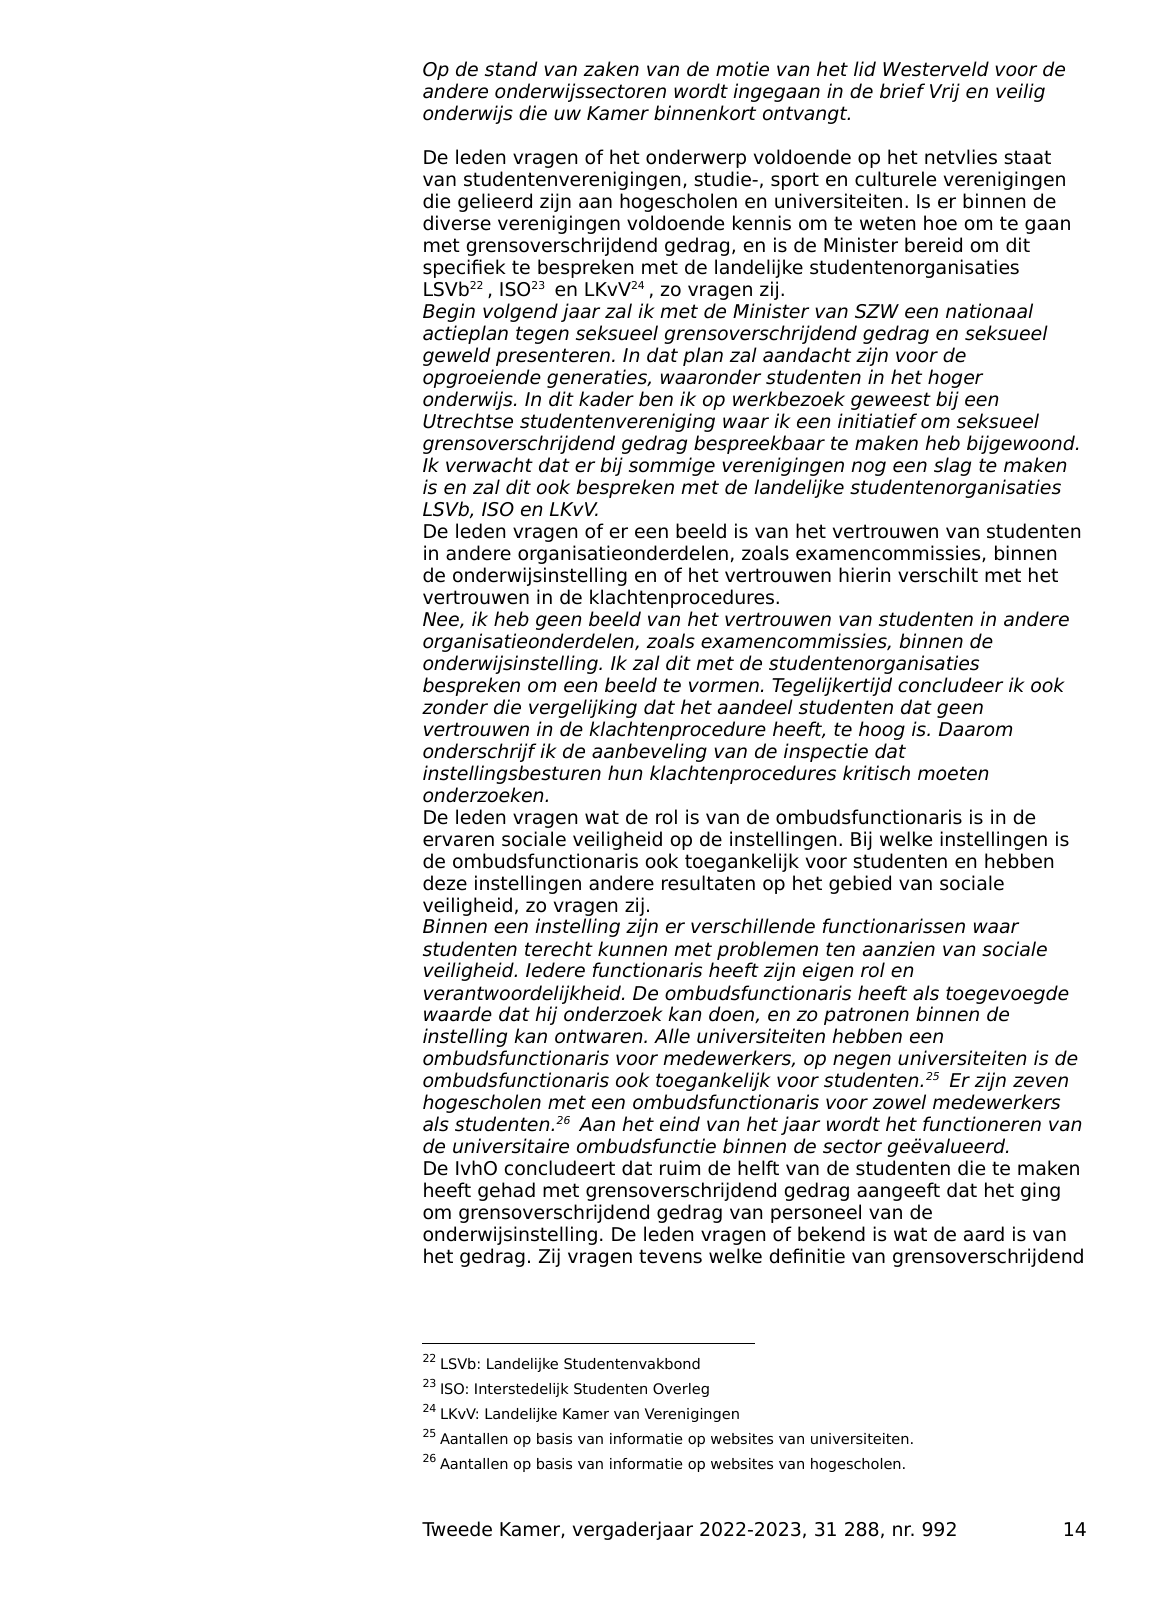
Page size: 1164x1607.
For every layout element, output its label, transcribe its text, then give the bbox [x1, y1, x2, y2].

text Aantallen op basis van informatie op websites van universiteiten. [422, 1427, 1087, 1449]
text Op de stand van zaken van de motie van het lid Westerveld voor de andere onderwijssectoren wordt ingegaan in de brief Vrij en veilig onderwijs die uw Kamer binnenkort ontvangt. [422, 59, 1087, 125]
text LKvV: Landelijke Kamer van Verenigingen [422, 1402, 1087, 1424]
text Binnen een instelling zijn er verschillende functionarissen waar studenten terecht kunnen met problemen ten aanzien van sociale veiligheid. Iedere functionaris heeft zijn eigen rol en verantwoordelijkheid. De ombudsfunctionaris heeft als toegevoegde waarde dat hij onderzoek kan doen, en zo patronen binnen de instelling kan ontwaren. Alle universiteiten hebben een ombudsfunctionaris voor medewerkers, op negen universiteiten is de ombudsfunctionaris ook toegankelijk voor studenten. Er zijn zeven hogescholen met een ombudsfunctionaris voor zowel medewerkers als studenten. Aan het eind van het jaar wordt het functioneren van de universitaire ombudsfunctie binnen de sector geëvalueerd. [422, 916, 1087, 1158]
text LSVb: Landelijke Studentenvakbond [422, 1352, 1087, 1374]
text Aantallen op basis van informatie op websites van hogescholen. [422, 1452, 1087, 1474]
text Begin volgend jaar zal ik met de Minister van SZW een nationaal actieplan tegen seksueel grensoverschrijdend gedrag en seksueel geweld presenteren. In dat plan zal aandacht zijn voor de opgroeiende generaties, waaronder studenten in het hoger onderwijs. In dit kader ben ik op werkbezoek geweest bij een Utrechtse studentenvereniging waar ik een initiatief om seksueel grensoverschrijdend gedrag bespreekbaar te maken heb bijgewoond. Ik verwacht dat er bij sommige verenigingen nog een slag te maken is en zal dit ook bespreken met de landelijke studentenorganisaties LSVb, ISO en LKvV. [422, 301, 1087, 521]
text De leden vragen of het onderwerp voldoende op het netvlies staat van studentenverenigingen, studie-, sport en culturele verenigingen die gelieerd zijn aan hogescholen en universiteiten. Is er binnen de diverse verenigingen voldoende kennis om te weten hoe om te gaan met grensoverschrijdend gedrag, en is de Minister bereid om dit specifiek te bespreken met de landelijke studentenorganisaties LSVb, ISO en LKvV, zo vragen zij. [422, 147, 1087, 301]
text De IvhO concludeert dat ruim de helft van de studenten die te maken heeft gehad met grensoverschrijdend gedrag aangeeft dat het ging om grensoverschrijdend gedrag van personeel van de onderwijsinstelling. De leden vragen of bekend is wat de aard is van het gedrag. Zij vragen tevens welke definitie van grensoverschrijdend [422, 1158, 1087, 1268]
text ISO: Interstedelijk Studenten Overleg [422, 1377, 1087, 1399]
text De leden vragen of er een beeld is van het vertrouwen van studenten in andere organisatieonderdelen, zoals examencommissies, binnen de onderwijsinstelling en of het vertrouwen hierin verschilt met het vertrouwen in de klachtenprocedures. [422, 521, 1087, 609]
text De leden vragen wat de rol is van de ombudsfunctionaris is in de ervaren sociale veiligheid op de instellingen. Bij welke instellingen is de ombudsfunctionaris ook toegankelijk voor studenten en hebben deze instellingen andere resultaten op het gebied van sociale veiligheid, zo vragen zij. [422, 807, 1087, 916]
text Nee, ik heb geen beeld van het vertrouwen van studenten in andere organisatieonderdelen, zoals examencommissies, binnen de onderwijsinstelling. Ik zal dit met de studentenorganisaties bespreken om een beeld te vormen. Tegelijkertijd concludeer ik ook zonder die vergelijking dat het aandeel studenten dat geen vertrouwen in de klachtenprocedure heeft, te hoog is. Daarom onderschrijf ik de aanbeveling van de inspectie dat instellingsbesturen hun klachtenprocedures kritisch moeten onderzoeken. [422, 609, 1087, 807]
